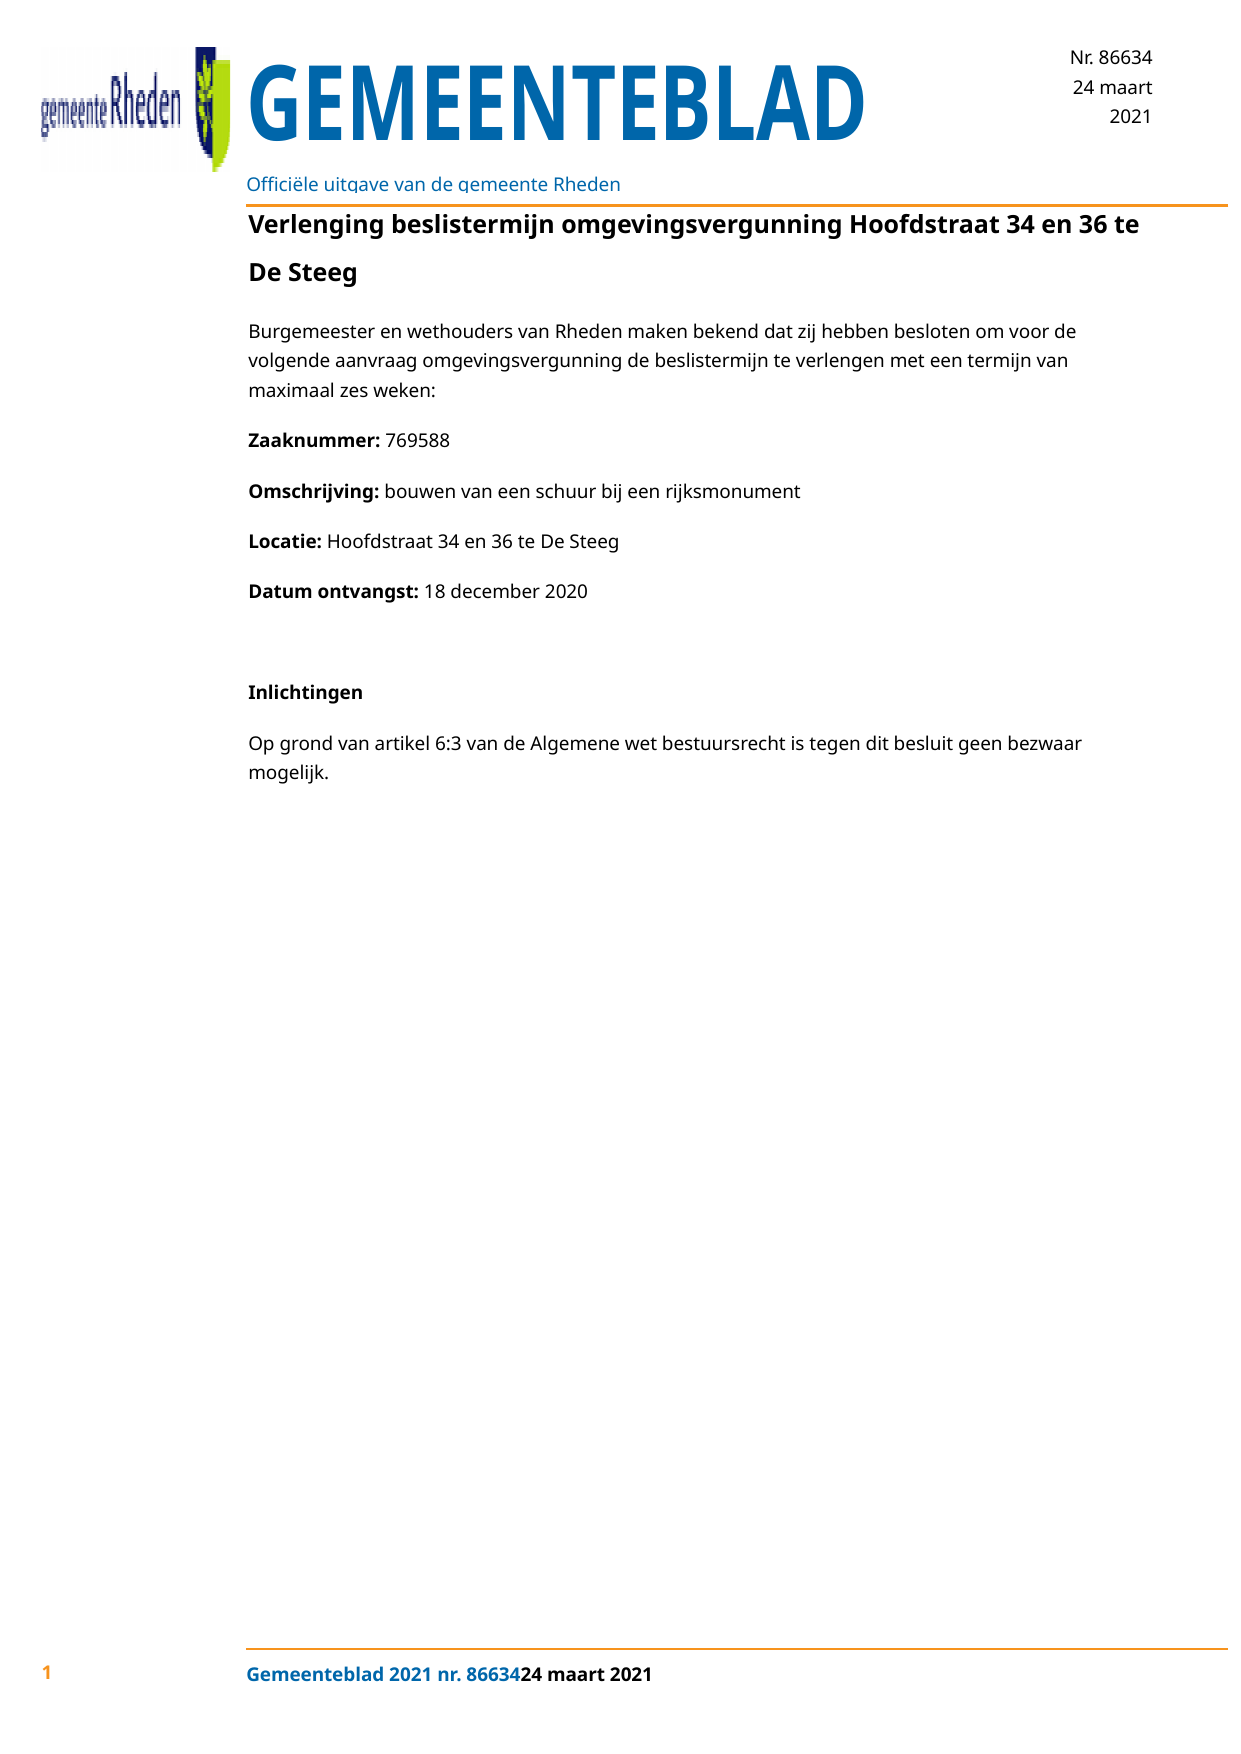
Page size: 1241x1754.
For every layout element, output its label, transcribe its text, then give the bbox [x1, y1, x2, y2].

text Zaaknummer: 769588 [248, 427, 1152, 453]
text Op grond van artikel 6:3 van de Algemene wet bestuursrecht is tegen dit besluit geen bezwaar mogelijk. [248, 730, 1152, 785]
text Verlenging beslistermijn omgevingsvergunning Hoofdstraat 34 en 36 te De Steeg [248, 207, 1152, 288]
text Omschrijving: bouwen van een schuur bij een rijksmonument [248, 478, 1152, 504]
picture [41, 47, 231, 172]
text Inlichtingen [248, 679, 1152, 705]
text Datum ontvangst: 18 december 2020 [248, 579, 1152, 604]
text Burgemeester en wethouders van Rheden maken bekend dat zij hebben besloten om voor de volgende aanvraag omgevingsvergunning de beslistermijn te verlengen met een termijn van maximaal zes weken: [248, 318, 1152, 403]
text Locatie: Hoofdstraat 34 en 36 te De Steeg [248, 528, 1152, 554]
